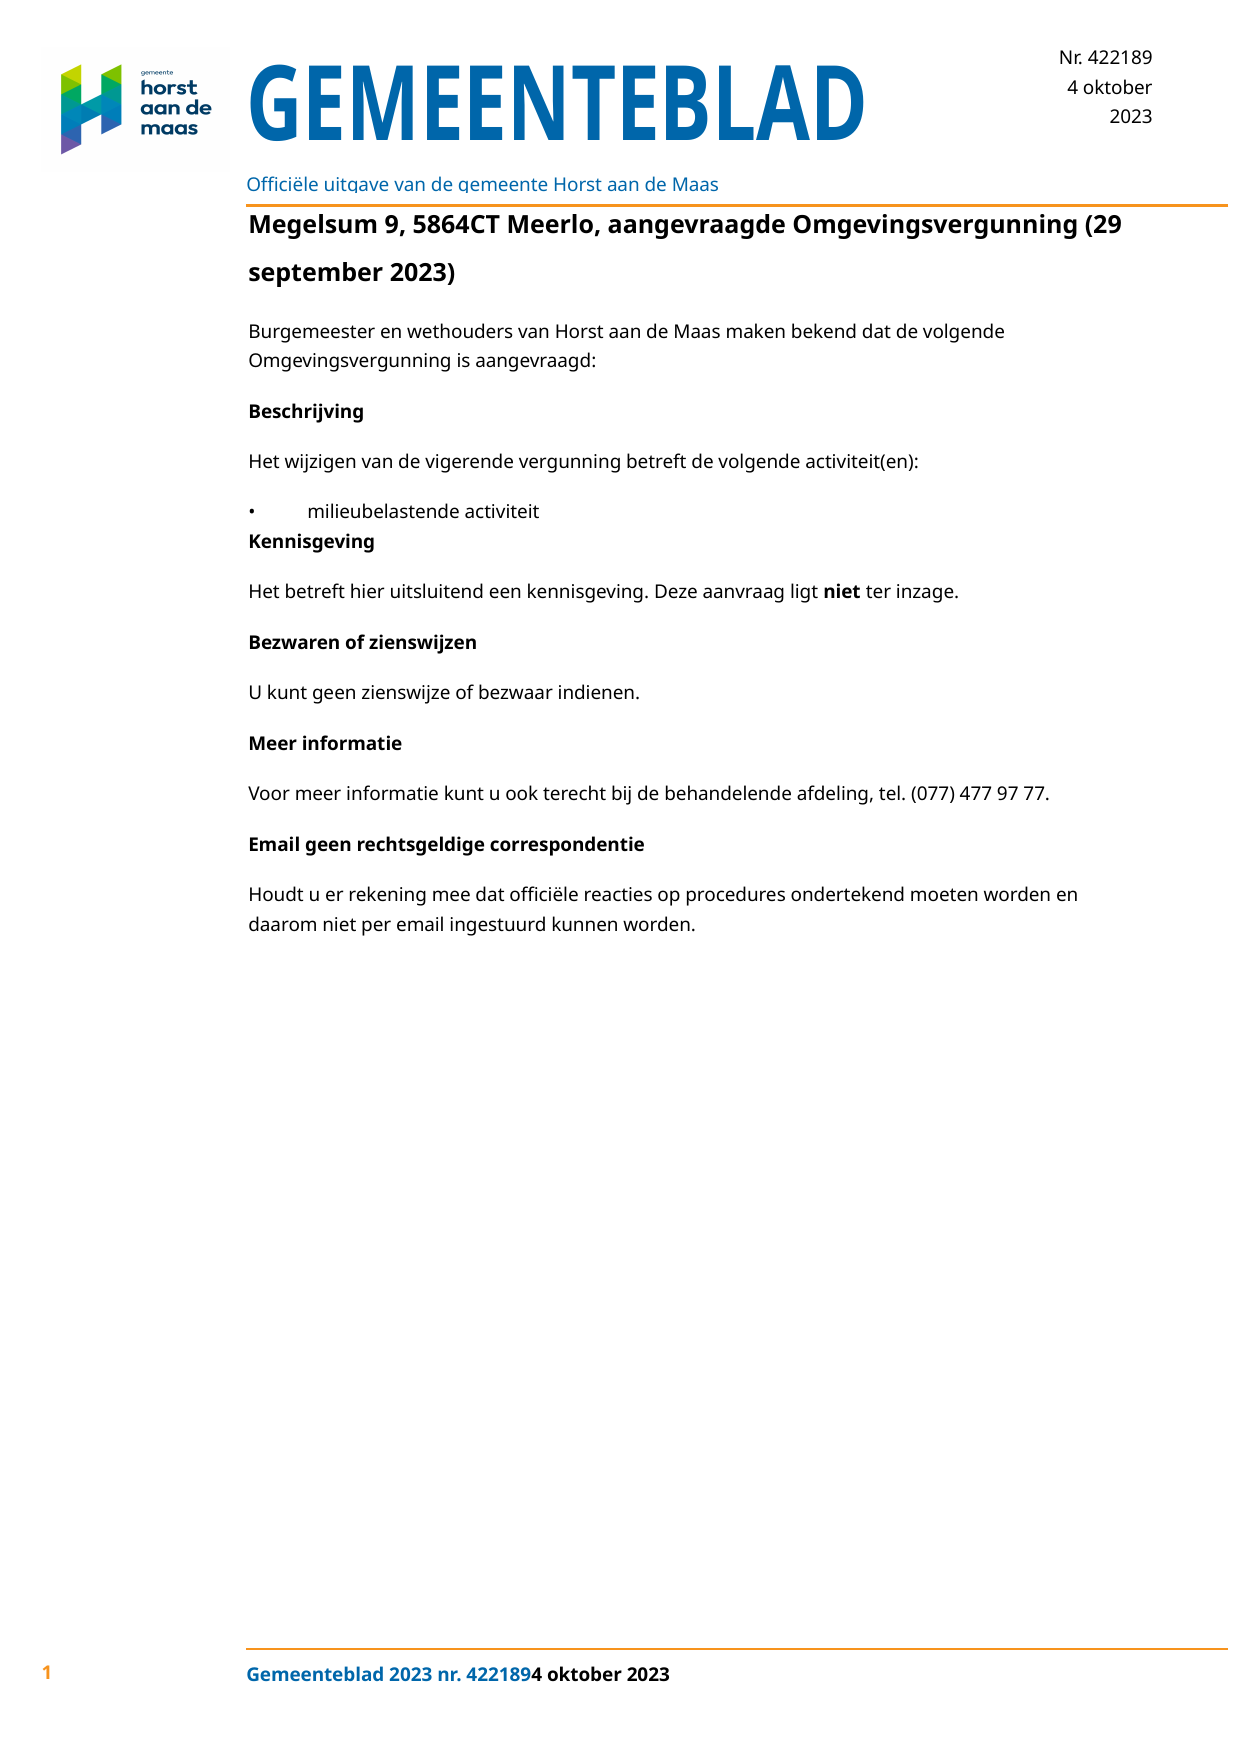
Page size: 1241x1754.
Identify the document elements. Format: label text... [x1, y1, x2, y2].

text Email geen rechtsgeldige correspondentie [248, 831, 1152, 857]
list milieubelastende activiteit [248, 499, 1152, 524]
text Het wijzigen van de vigerende vergunning betreft de volgende activiteit(en): [248, 448, 1152, 474]
text U kunt geen zienswijze of bezwaar indienen. [248, 679, 1152, 705]
text Voor meer informatie kunt u ook terecht bij de behandelende afdeling, tel. (077) 477 97 77. [248, 780, 1152, 806]
picture [41, 47, 231, 172]
text Megelsum 9, 5864CT Meerlo, aangevraagde Omgevingsvergunning (29 september 2023) [248, 207, 1152, 288]
text Het betreft hier uitsluitend een kennisgeving. Deze aanvraag ligt niet ter inzage. [248, 579, 1152, 604]
text Bezwaren of zienswijzen [248, 629, 1152, 655]
text Burgemeester en wethouders van Horst aan de Maas maken bekend dat de volgende Omgevingsvergunning is aangevraagd: [248, 318, 1152, 373]
text Houdt u er rekening mee dat officiële reacties op procedures ondertekend moeten worden en daarom niet per email ingestuurd kunnen worden. [248, 881, 1152, 937]
text Meer informatie [248, 730, 1152, 756]
text Kennisgeving [248, 528, 1152, 554]
text Beschrijving [248, 398, 1152, 424]
